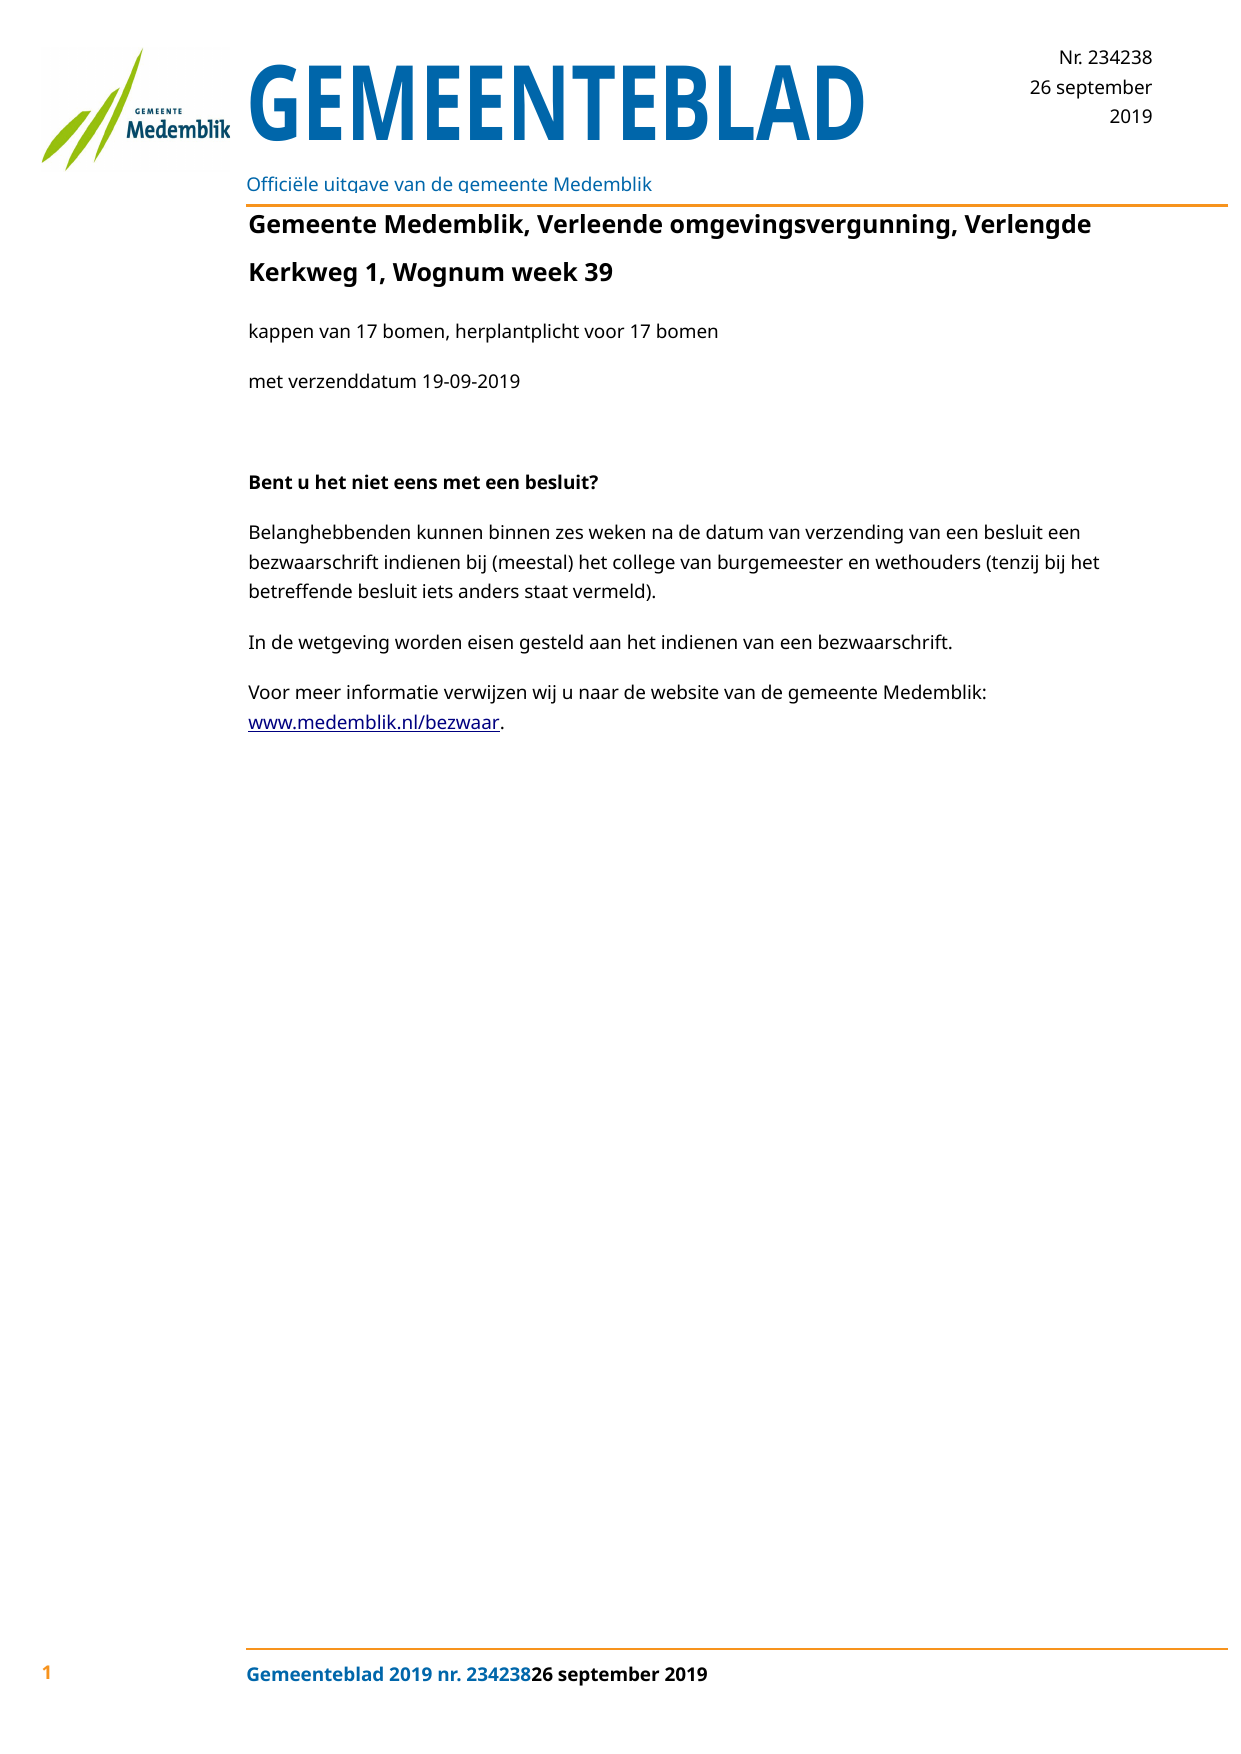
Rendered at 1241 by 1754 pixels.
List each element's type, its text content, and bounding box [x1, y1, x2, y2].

text In de wetgeving worden eisen gesteld aan het indienen van een bezwaarschrift. [248, 629, 1152, 655]
text Belanghebbenden kunnen binnen zes weken na de datum van verzending van een besluit een bezwaarschrift indienen bij (meestal) het college van burgemeester en wethouders (tenzij bij het betreffende besluit iets anders staat vermeld). [248, 519, 1152, 604]
text met verzenddatum 19-09-2019 [248, 368, 1152, 394]
text Voor meer informatie verwijzen wij u naar de website van de gemeente Medemblik: www.medemblik.nl/bezwaar. [248, 679, 1152, 735]
text Gemeente Medemblik, Verleende omgevingsvergunning, Verlengde Kerkweg 1, Wognum week 39 [248, 207, 1152, 288]
text kappen van 17 bomen, herplantplicht voor 17 bomen [248, 318, 1152, 344]
picture [41, 47, 231, 172]
text Bent u het niet eens met een besluit? [248, 469, 1152, 495]
